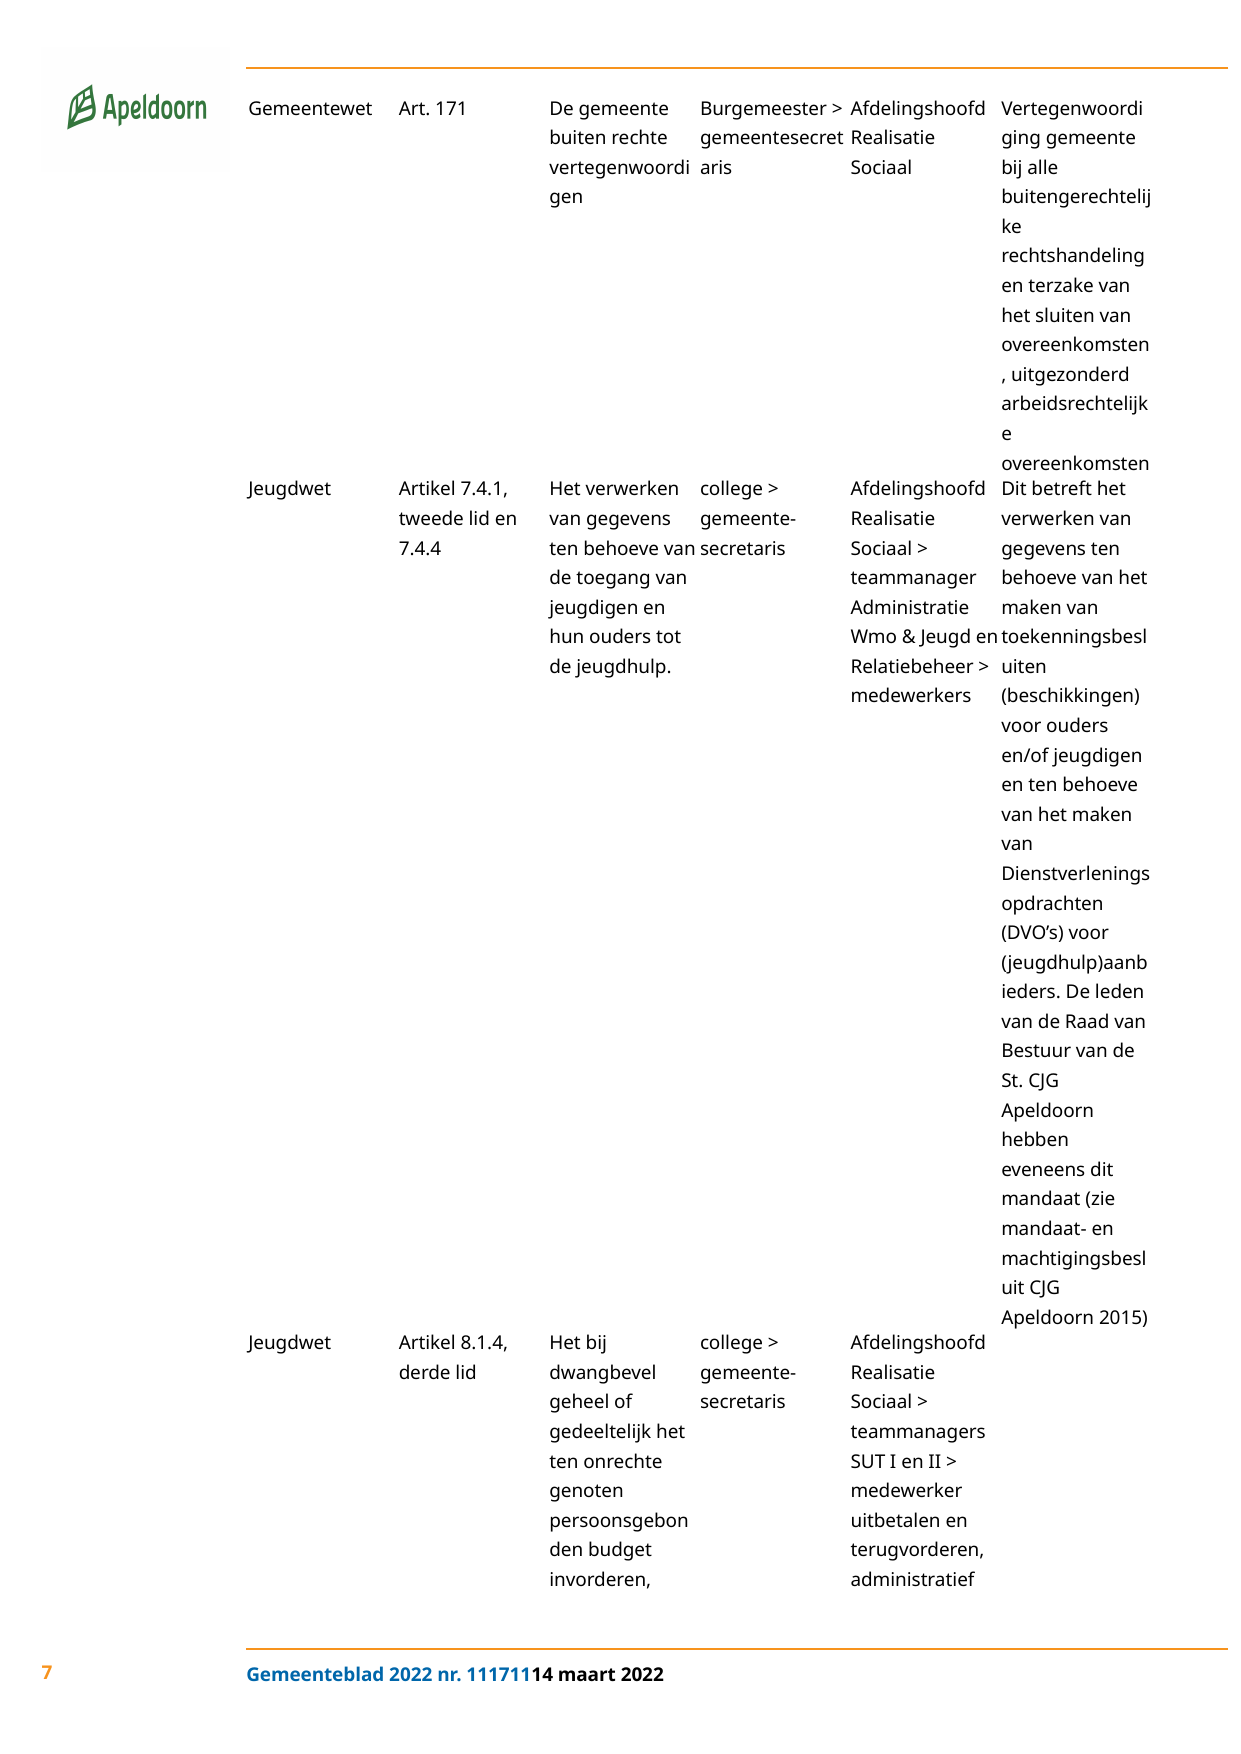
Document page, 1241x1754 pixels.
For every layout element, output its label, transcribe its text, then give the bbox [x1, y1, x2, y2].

table_cell college > gemeente-secretaris [700, 1330, 850, 1592]
table_cell [1001, 1330, 1152, 1592]
table_cell Afdelingshoofd Realisatie Sociaal > teammanagers SUT I en II > medewerker uitbetalen en terugvorderen, administratief [850, 1330, 1001, 1592]
picture [41, 47, 231, 172]
table_cell De gemeente buiten rechte vertegenwoordigen [549, 95, 700, 476]
table_cell college > gemeente-secretaris [700, 476, 850, 1329]
table_cell Het verwerken van gegevens ten behoeve van de toegang van jeugdigen en hun ouders tot de jeugdhulp. [549, 476, 700, 1329]
table_cell Artikel 7.4.1, tweede lid en 7.4.4 [399, 476, 549, 1329]
table_cell Het bij dwangbevel geheel of gedeeltelijk het ten onrechte genoten persoonsgebonden budget invorderen, [549, 1330, 700, 1592]
table_cell Gemeentewet [248, 95, 398, 476]
table_cell Artikel 8.1.4, derde lid [399, 1330, 549, 1592]
table_cell Dit betreft het verwerken van gegevens ten behoeve van het maken van toekenningsbesluiten (beschikkingen) voor ouders en/of jeugdigen en ten behoeve van het maken van Dienstverleningsopdrachten (DVO’s) voor (jeugdhulp)aanbieders. De leden van de Raad van Bestuur van de St. CJG Apeldoorn hebben eveneens dit mandaat (zie mandaat- en machtigingsbesluit CJG Apeldoorn 2015) [1001, 476, 1152, 1329]
table_cell Jeugdwet [248, 1330, 398, 1592]
table_cell Vertegenwoordiging gemeente bij alle buitengerechtelijke rechtshandelingen terzake van het sluiten van overeenkomsten, uitgezonderd arbeidsrechtelijke overeenkomsten [1001, 95, 1152, 476]
table_cell Jeugdwet [248, 476, 398, 1329]
table_cell Burgemeester > gemeentesecretaris [700, 95, 850, 476]
table_cell Afdelingshoofd Realisatie Sociaal [850, 95, 1001, 476]
table_cell Art. 171 [399, 95, 549, 476]
table_cell Afdelingshoofd Realisatie Sociaal > teammanager Administratie Wmo & Jeugd en Relatiebeheer > medewerkers [850, 476, 1001, 1329]
